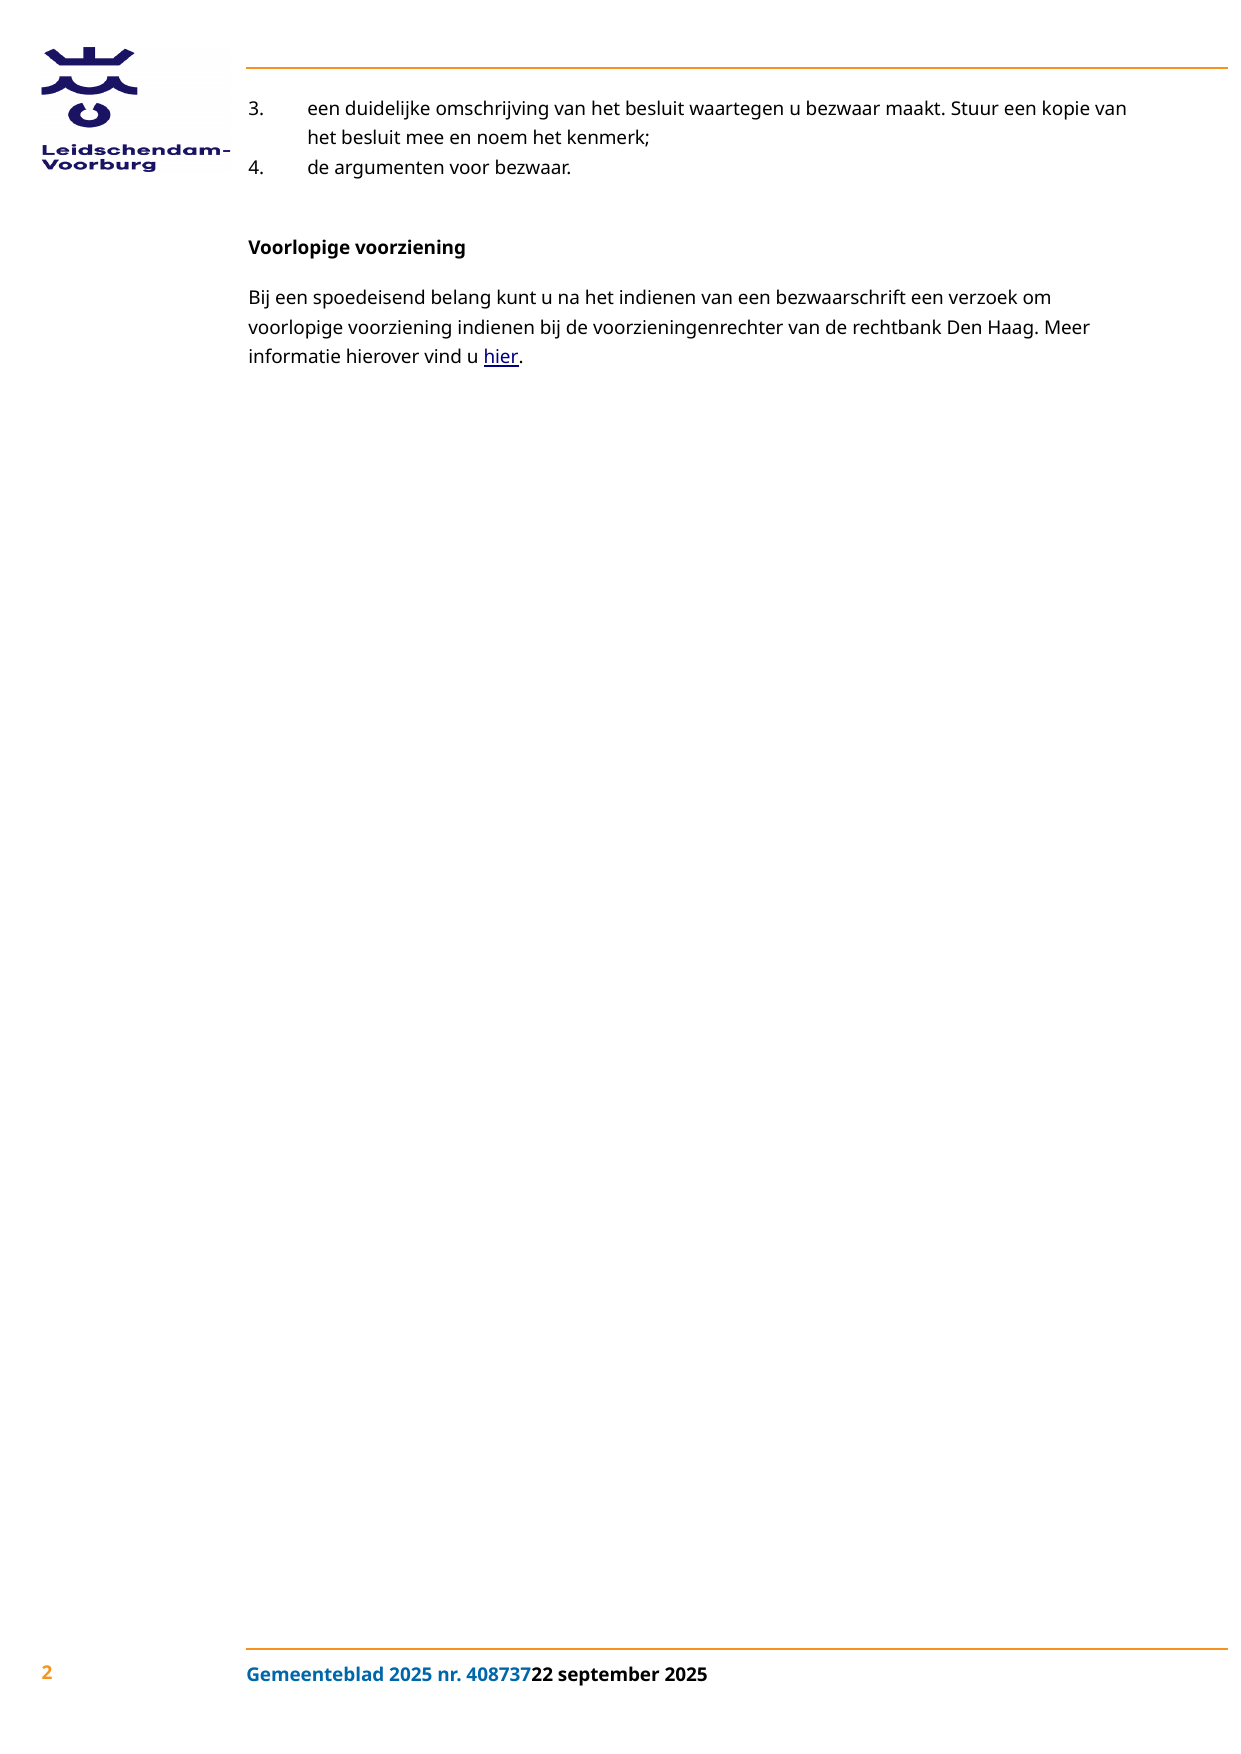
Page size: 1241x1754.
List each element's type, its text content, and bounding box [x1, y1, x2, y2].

list de argumenten voor bezwaar. [248, 154, 1152, 180]
picture [41, 47, 231, 172]
list een duidelijke omschrijving van het besluit waartegen u bezwaar maakt. Stuur een kopie van het besluit mee en noem het kenmerk; [248, 95, 1152, 150]
text Voorlopige voorziening [248, 234, 1152, 260]
text Bij een spoedeisend belang kunt u na het indienen van een bezwaarschrift een verzoek om voorlopige voorziening indienen bij de voorzieningenrechter van de rechtbank Den Haag. Meer informatie hierover vind u hier. [248, 284, 1152, 369]
